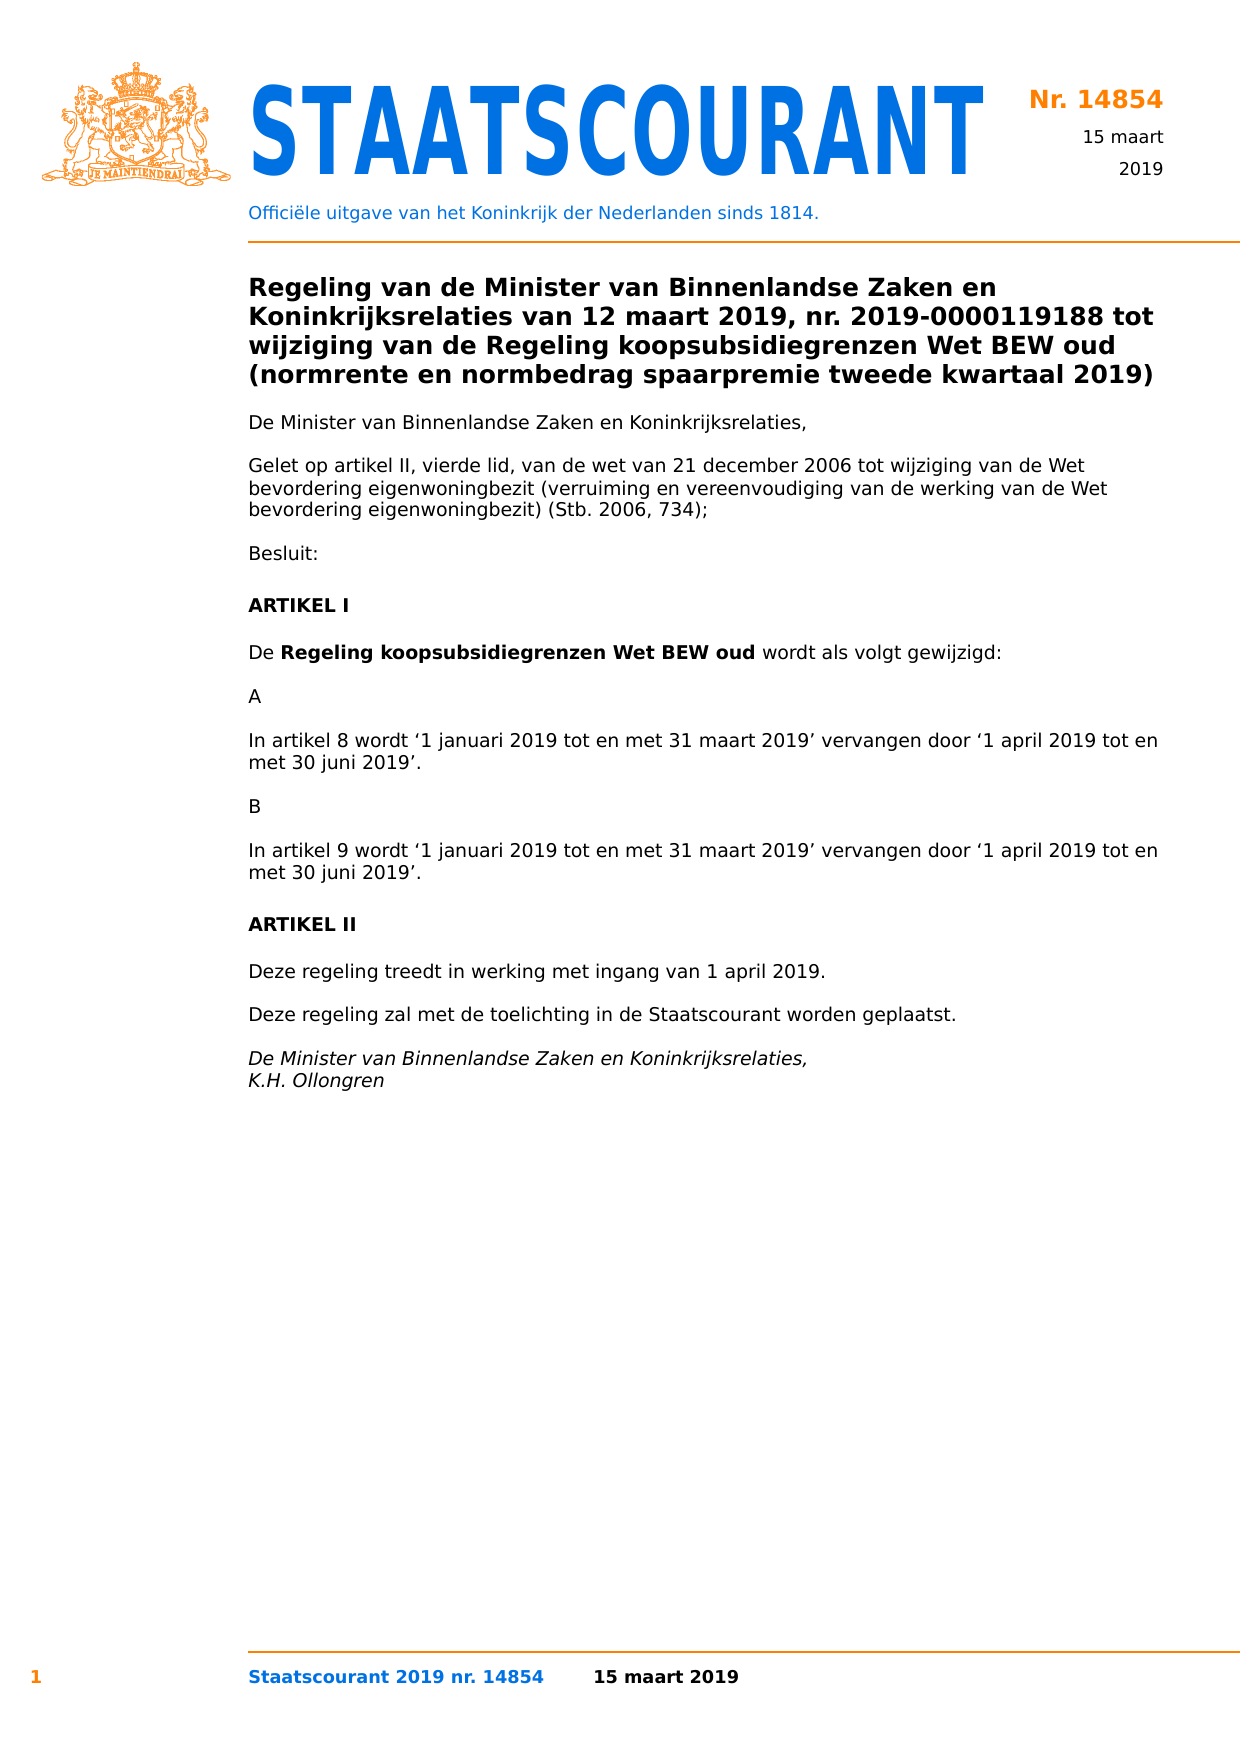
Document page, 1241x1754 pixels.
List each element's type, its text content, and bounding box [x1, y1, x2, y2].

text Besluit: [248, 543, 1163, 565]
subtitle ARTIKEL II [248, 913, 1163, 936]
table_header Nr. 14854 [998, 62, 1240, 121]
text De Minister van Binnenlandse Zaken en Koninkrijksrelaties, [248, 412, 1163, 433]
text Deze regeling zal met de toelichting in de Staatscourant worden geplaatst. [248, 1004, 1163, 1026]
subtitle Regeling van de Minister van Binnenlandse Zaken en Koninkrijksrelaties van 12 maart 2019, nr. 2019-0000119188 tot wijziging van de Regeling koopsubsidiegrenzen Wet BEW oud (normrente en normbedrag spaarpremie tweede kwartaal 2019) [248, 273, 1163, 390]
table_cell 2019 [998, 153, 1240, 203]
table_cell Officiële uitgave van het Koninkrijk der Nederlanden sinds 1814. [248, 203, 1240, 241]
text In artikel 8 wordt ‘1 januari 2019 tot en met 31 maart 2019’ vervangen door ‘1 april 2019 tot en met 30 juni 2019’. [248, 730, 1163, 774]
picture [41, 62, 231, 186]
text De Regeling koopsubsidiegrenzen Wet BEW oud wordt als volgt gewijzigd: [248, 642, 1163, 664]
table_cell 15 maart [998, 121, 1240, 153]
text B [248, 796, 1163, 818]
text De Minister van Binnenlandse Zaken en Koninkrijksrelaties, K.H. Ollongren [248, 1048, 1163, 1092]
text Deze regeling treedt in werking met ingang van 1 april 2019. [248, 961, 1163, 982]
subtitle ARTIKEL I [248, 595, 1163, 617]
text A [248, 686, 1163, 708]
text Gelet op artikel II, vierde lid, van de wet van 21 december 2006 tot wijziging van de Wet bevordering eigenwoningbezit (verruiming en vereenvoudiging van de werking van de Wet bevordering eigenwoningbezit) (Stb. 2006, 734); [248, 455, 1163, 521]
text In artikel 9 wordt ‘1 januari 2019 tot en met 31 maart 2019’ vervangen door ‘1 april 2019 tot en met 30 juni 2019’. [248, 839, 1163, 883]
table_header STAATSCOURANT [248, 62, 998, 203]
table_header [25, 62, 248, 241]
